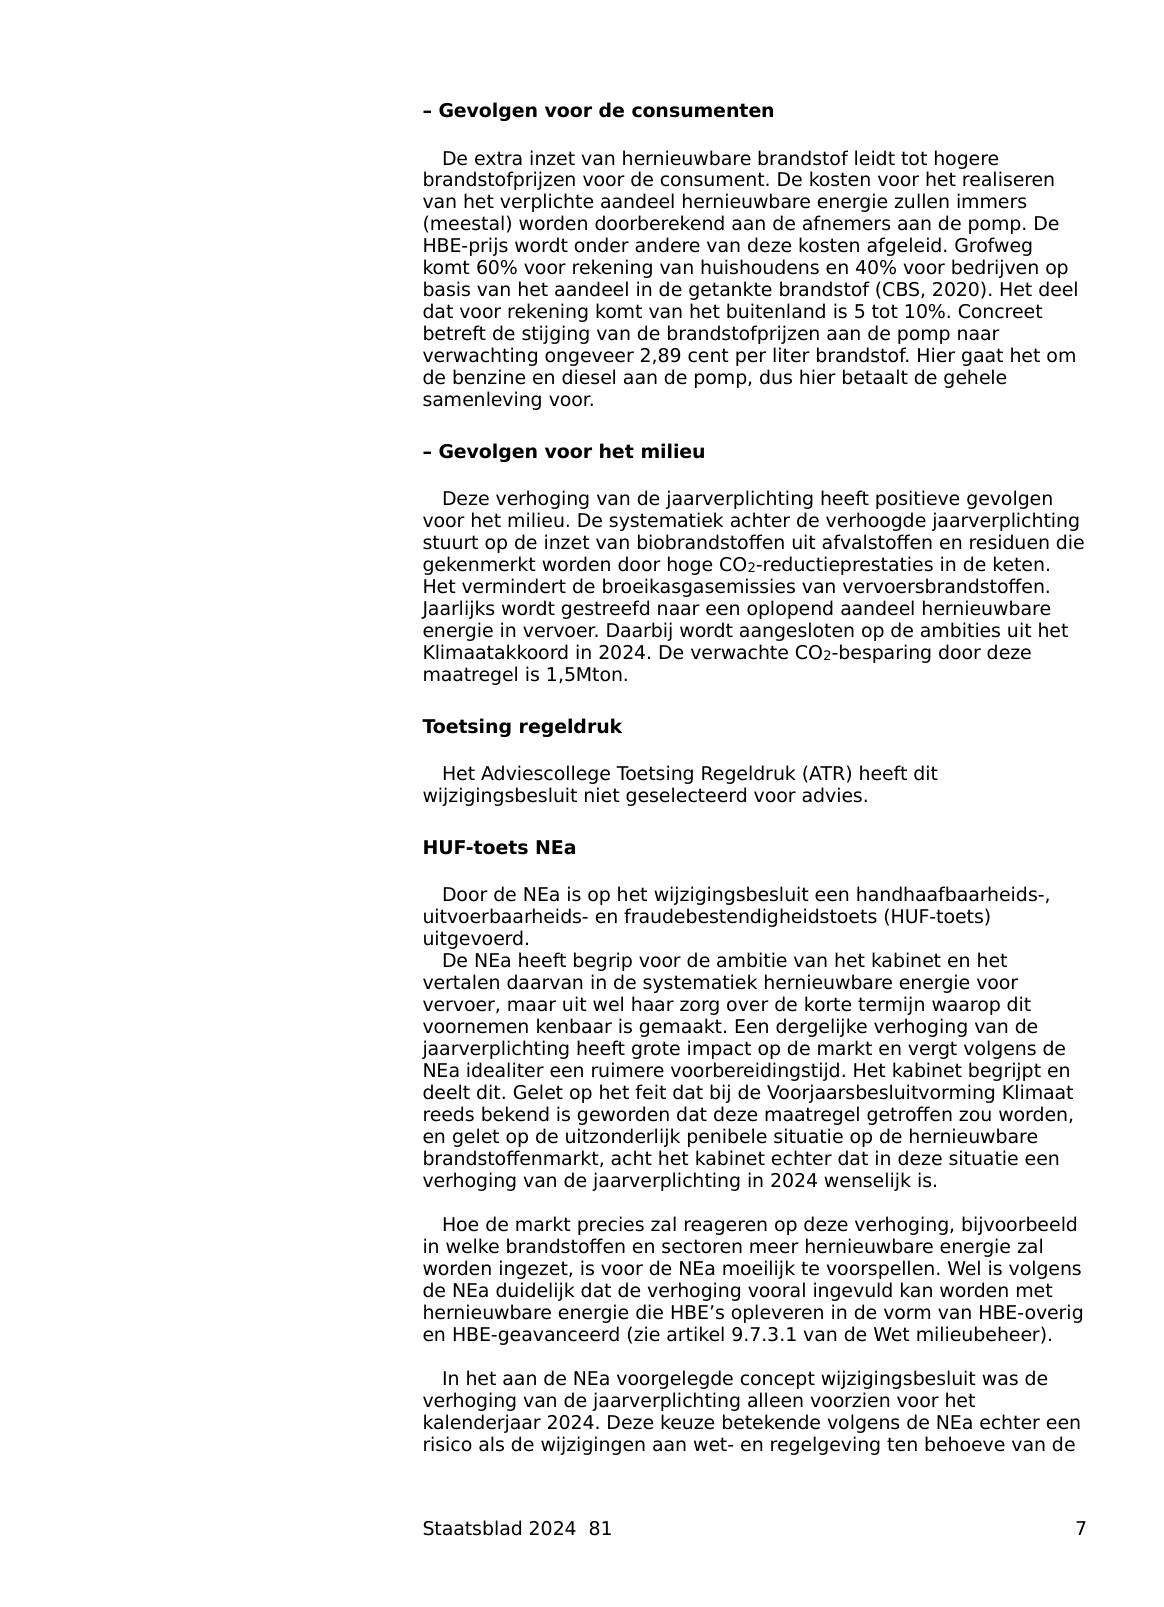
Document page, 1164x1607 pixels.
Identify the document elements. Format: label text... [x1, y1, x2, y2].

text Hoe de markt precies zal reageren op deze verhoging, bijvoorbeeld in welke brandstoffen en sectoren meer hernieuwbare energie zal worden ingezet, is voor de NEa moeilijk te voorspellen. Wel is volgens de NEa duidelijk dat de verhoging vooral ingevuld kan worden met hernieuwbare energie die HBE’s opleveren in de vorm van HBE-overig en HBE-geavanceerd (zie artikel 9.7.3.1 van de Wet milieubeheer). [422, 1214, 1087, 1346]
subtitle – Gevolgen voor het milieu [422, 441, 1087, 463]
subtitle Toetsing regeldruk [422, 716, 1087, 738]
subtitle HUF-toets NEa [422, 837, 1087, 859]
text Deze verhoging van de jaarverplichting heeft positieve gevolgen voor het milieu. De systematiek achter de verhoogde jaarverplichting stuurt op de inzet van biobrandstoffen uit afvalstoffen en residuen die gekenmerkt worden door hoge CO2-reductieprestaties in de keten. Het vermindert de broeikasgasemissies van vervoersbrandstoffen. Jaarlijks wordt gestreefd naar een oplopend aandeel hernieuwbare energie in vervoer. Daarbij wordt aangesloten op de ambities uit het Klimaatakkoord in 2024. De verwachte CO2-besparing door deze maatregel is 1,5Mton. [422, 488, 1087, 686]
subtitle – Gevolgen voor de consumenten [422, 100, 1087, 122]
text De extra inzet van hernieuwbare brandstof leidt tot hogere brandstofprijzen voor de consument. De kosten voor het realiseren van het verplichte aandeel hernieuwbare energie zullen immers (meestal) worden doorberekend aan de afnemers aan de pomp. De HBE-prijs wordt onder andere van deze kosten afgeleid. Grofweg komt 60% voor rekening van huishoudens en 40% voor bedrijven op basis van het aandeel in de getankte brandstof (CBS, 2020). Het deel dat voor rekening komt van het buitenland is 5 tot 10%. Concreet betreft de stijging van de brandstofprijzen aan de pomp naar verwachting ongeveer 2,89 cent per liter brandstof. Hier gaat het om de benzine en diesel aan de pomp, dus hier betaalt de gehele samenleving voor. [422, 147, 1087, 411]
text De NEa heeft begrip voor de ambitie van het kabinet en het vertalen daarvan in de systematiek hernieuwbare energie voor vervoer, maar uit wel haar zorg over de korte termijn waarop dit voornemen kenbaar is gemaakt. Een dergelijke verhoging van de jaarverplichting heeft grote impact op de markt en vergt volgens de NEa idealiter een ruimere voorbereidingstijd. Het kabinet begrijpt en deelt dit. Gelet op het feit dat bij de Voorjaarsbesluitvorming Klimaat reeds bekend is geworden dat deze maatregel getroffen zou worden, en gelet op de uitzonderlijk penibele situatie op de hernieuwbare brandstoffenmarkt, acht het kabinet echter dat in deze situatie een verhoging van de jaarverplichting in 2024 wenselijk is. [422, 950, 1087, 1192]
text In het aan de NEa voorgelegde concept wijzigingsbesluit was de verhoging van de jaarverplichting alleen voorzien voor het kalenderjaar 2024. Deze keuze betekende volgens de NEa echter een risico als de wijzigingen aan wet- en regelgeving ten behoeve van de [422, 1368, 1087, 1456]
text Door de NEa is op het wijzigingsbesluit een handhaafbaarheids-, uitvoerbaarheids- en fraudebestendigheidstoets (HUF-toets) uitgevoerd. [422, 884, 1087, 950]
text Het Adviescollege Toetsing Regeldruk (ATR) heeft dit wijzigingsbesluit niet geselecteerd voor advies. [422, 763, 1087, 807]
